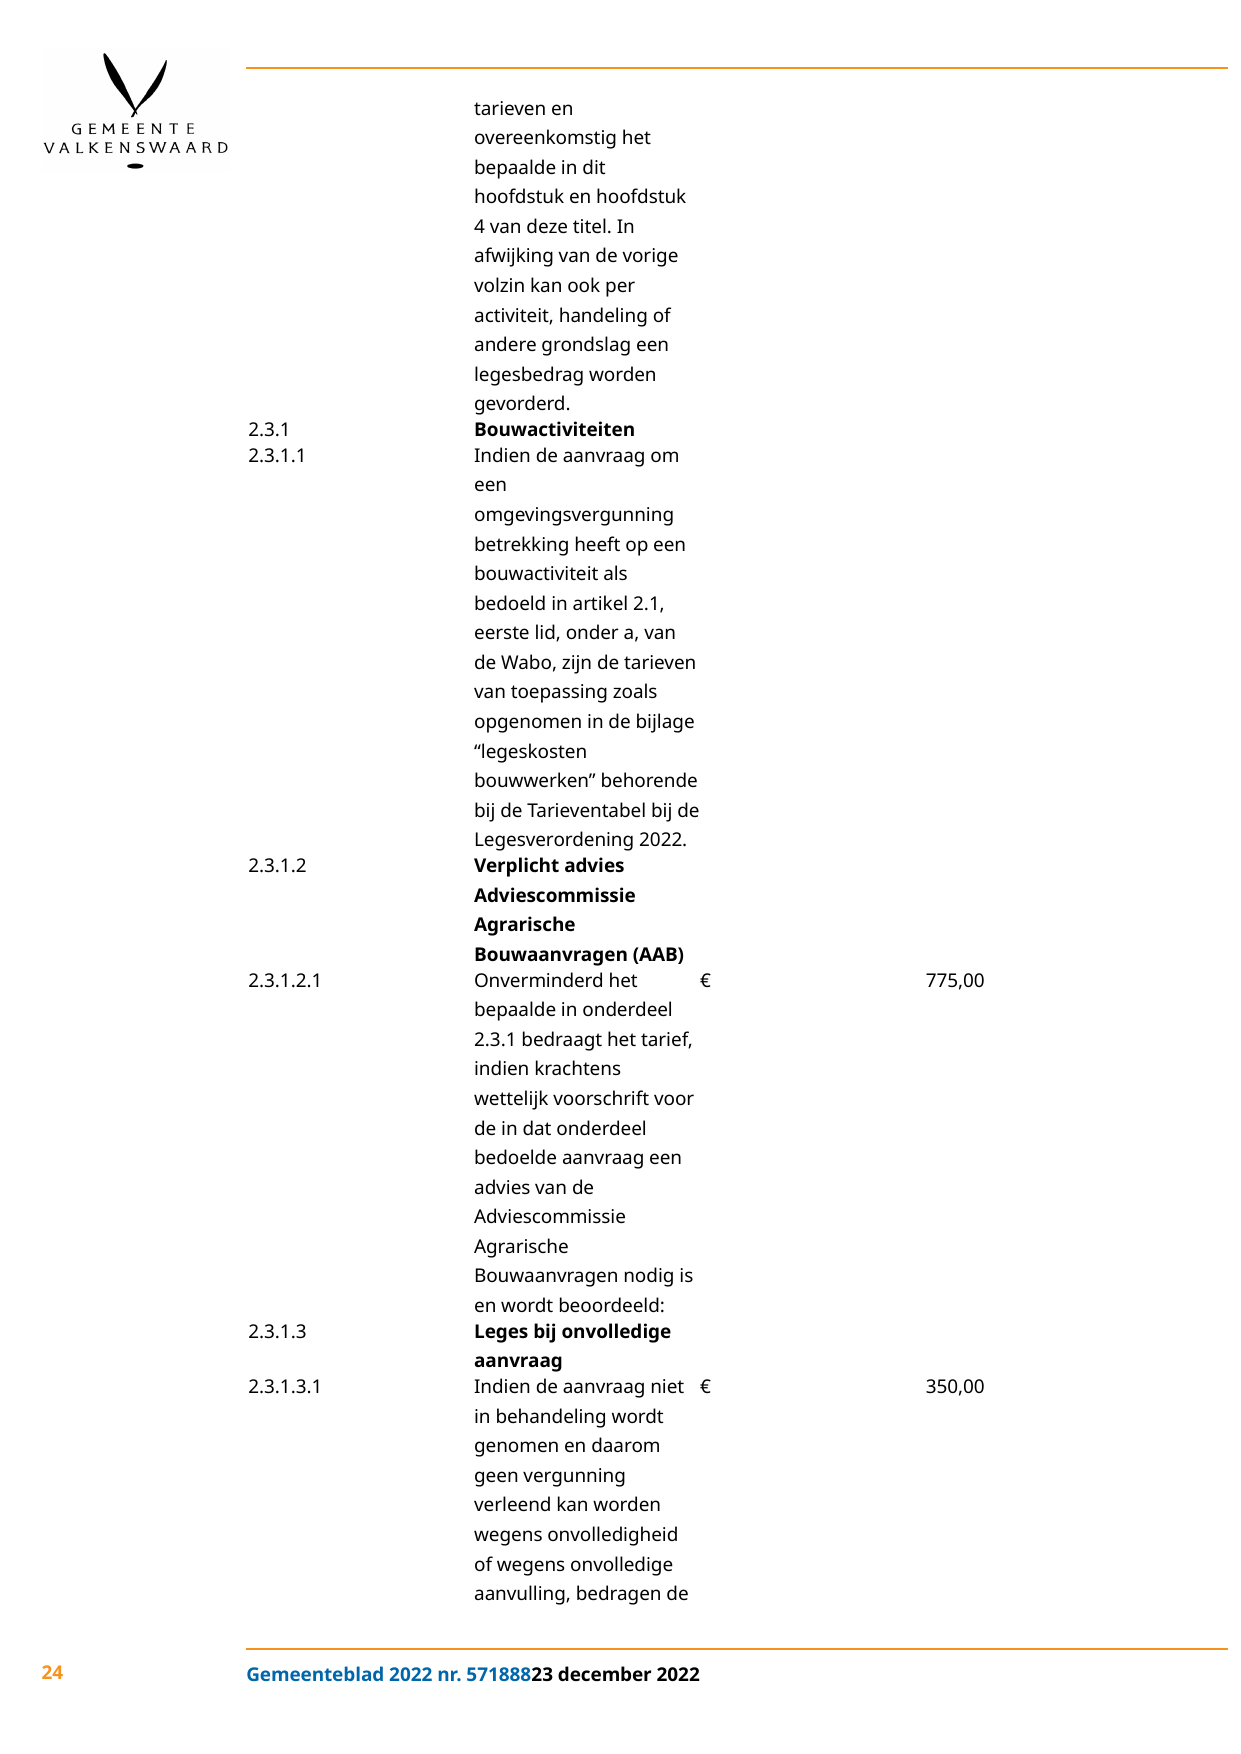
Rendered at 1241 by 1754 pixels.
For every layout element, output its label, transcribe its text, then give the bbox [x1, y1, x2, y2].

table_header [248, 95, 474, 416]
table_cell Onverminderd het bepaalde in onderdeel 2.3.1 bedraagt het tarief, indien krachtens wettelijk voorschrift voor de in dat onderdeel bedoelde aanvraag een advies van de Adviescommissie Agrarische Bouwaanvragen nodig is en wordt beoordeeld: [474, 967, 700, 1318]
table_cell Indien de aanvraag om een omgevingsvergunning betrekking heeft op een bouwactiviteit als bedoeld in artikel 2.1, eerste lid, onder a, van de Wabo, zijn de tarieven van toepassing zoals opgenomen in de bijlage “legeskosten bouwwerken” behorende bij de Tarieventabel bij de Legesverordening 2022. [474, 442, 700, 852]
table_cell [700, 853, 926, 967]
table_cell 2.3.1.3.1 [248, 1373, 474, 1606]
table_cell € [700, 1373, 926, 1606]
table_cell 350,00 [926, 1373, 1152, 1606]
table_cell Verplicht advies Adviescommissie Agrarische Bouwaanvragen (AAB) [474, 853, 700, 967]
table_cell [926, 416, 1152, 442]
table_cell Leges bij onvolledige aanvraag [474, 1318, 700, 1373]
table_cell [700, 442, 926, 852]
table_header [700, 95, 926, 416]
picture [41, 47, 231, 172]
table_header tarieven en overeenkomstig het bepaalde in dit hoofdstuk en hoofdstuk 4 van deze titel. In afwijking van de vorige volzin kan ook per activiteit, handeling of andere grondslag een legesbedrag worden gevorderd. [474, 95, 700, 416]
table_cell 2.3.1.1 [248, 442, 474, 852]
table_cell [700, 416, 926, 442]
table_cell Bouwactiviteiten [474, 416, 700, 442]
table_cell [700, 1318, 926, 1373]
table_cell 2.3.1.2 [248, 853, 474, 967]
table_cell Indien de aanvraag niet in behandeling wordt genomen en daarom geen vergunning verleend kan worden wegens onvolledigheid of wegens onvolledige aanvulling, bedragen de [474, 1373, 700, 1606]
table_cell [926, 853, 1152, 967]
table_cell 775,00 [926, 967, 1152, 1318]
table_cell 2.3.1.2.1 [248, 967, 474, 1318]
table_header [926, 95, 1152, 416]
table_cell [926, 442, 1152, 852]
table_cell € [700, 967, 926, 1318]
table_cell 2.3.1.3 [248, 1318, 474, 1373]
table_cell [926, 1318, 1152, 1373]
table_cell 2.3.1 [248, 416, 474, 442]
